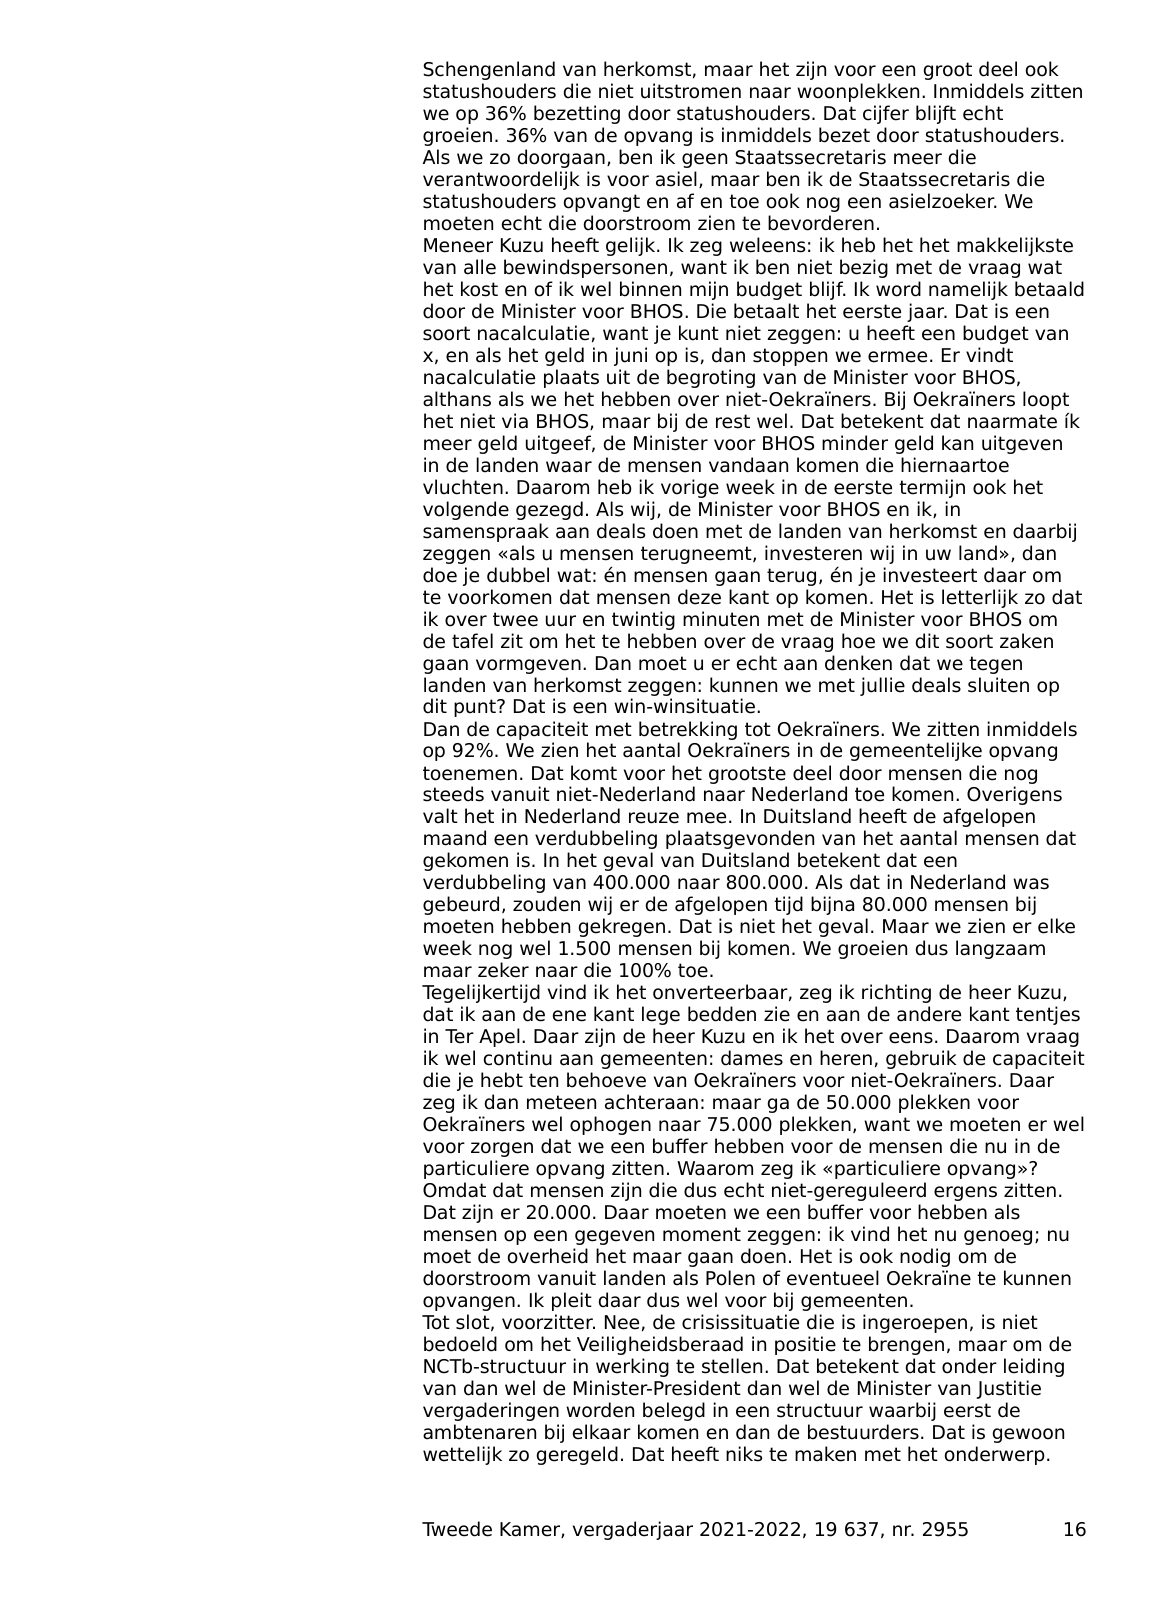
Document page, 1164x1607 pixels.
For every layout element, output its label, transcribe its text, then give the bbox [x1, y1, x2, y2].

text Dan de capaciteit met betrekking tot Oekraïners. We zitten inmiddels op 92%. We zien het aantal Oekraïners in de gemeentelijke opvang toenemen. Dat komt voor het grootste deel door mensen die nog steeds vanuit niet-Nederland naar Nederland toe komen. Overigens valt het in Nederland reuze mee. In Duitsland heeft de afgelopen maand een verdubbeling plaatsgevonden van het aantal mensen dat gekomen is. In het geval van Duitsland betekent dat een verdubbeling van 400.000 naar 800.000. Als dat in Nederland was gebeurd, zouden wij er de afgelopen tijd bijna 80.000 mensen bij moeten hebben gekregen. Dat is niet het geval. Maar we zien er elke week nog wel 1.500 mensen bij komen. We groeien dus langzaam maar zeker naar die 100% toe. [422, 718, 1087, 982]
text Meneer Kuzu heeft gelijk. Ik zeg weleens: ik heb het het makkelijkste van alle bewindspersonen, want ik ben niet bezig met de vraag wat het kost en of ik wel binnen mijn budget blijf. Ik word namelijk betaald door de Minister voor BHOS. Die betaalt het eerste jaar. Dat is een soort nacalculatie, want je kunt niet zeggen: u heeft een budget van x, en als het geld in juni op is, dan stoppen we ermee. Er vindt nacalculatie plaats uit de begroting van de Minister voor BHOS, althans als we het hebben over niet-Oekraïners. Bij Oekraïners loopt het niet via BHOS, maar bij de rest wel. Dat betekent dat naarmate ík meer geld uitgeef, de Minister voor BHOS minder geld kan uitgeven in de landen waar de mensen vandaan komen die hiernaartoe vluchten. Daarom heb ik vorige week in de eerste termijn ook het volgende gezegd. Als wij, de Minister voor BHOS en ik, in samenspraak aan deals doen met de landen van herkomst en daarbij zeggen «als u mensen terugneemt, investeren wij in uw land», dan doe je dubbel wat: én mensen gaan terug, én je investeert daar om te voorkomen dat mensen deze kant op komen. Het is letterlijk zo dat ik over twee uur en twintig minuten met de Minister voor BHOS om de tafel zit om het te hebben over de vraag hoe we dit soort zaken gaan vormgeven. Dan moet u er echt aan denken dat we tegen landen van herkomst zeggen: kunnen we met jullie deals sluiten op dit punt? Dat is een win-winsituatie. [422, 235, 1087, 718]
text Tegelijkertijd vind ik het onverteerbaar, zeg ik richting de heer Kuzu, dat ik aan de ene kant lege bedden zie en aan de andere kant tentjes in Ter Apel. Daar zijn de heer Kuzu en ik het over eens. Daarom vraag ik wel continu aan gemeenten: dames en heren, gebruik de capaciteit die je hebt ten behoeve van Oekraïners voor niet-Oekraïners. Daar zeg ik dan meteen achteraan: maar ga de 50.000 plekken voor Oekraïners wel ophogen naar 75.000 plekken, want we moeten er wel voor zorgen dat we een buffer hebben voor de mensen die nu in de particuliere opvang zitten. Waarom zeg ik «particuliere opvang»? Omdat dat mensen zijn die dus echt niet-gereguleerd ergens zitten. Dat zijn er 20.000. Daar moeten we een buffer voor hebben als mensen op een gegeven moment zeggen: ik vind het nu genoeg; nu moet de overheid het maar gaan doen. Het is ook nodig om de doorstroom vanuit landen als Polen of eventueel Oekraïne te kunnen opvangen. Ik pleit daar dus wel voor bij gemeenten. [422, 982, 1087, 1312]
text Schengenland van herkomst, maar het zijn voor een groot deel ook statushouders die niet uitstromen naar woonplekken. Inmiddels zitten we op 36% bezetting door statushouders. Dat cijfer blijft echt groeien. 36% van de opvang is inmiddels bezet door statushouders. Als we zo doorgaan, ben ik geen Staatssecretaris meer die verantwoordelijk is voor asiel, maar ben ik de Staatssecretaris die statushouders opvangt en af en toe ook nog een asielzoeker. We moeten echt die doorstroom zien te bevorderen. [422, 59, 1087, 235]
text Tot slot, voorzitter. Nee, de crisissituatie die is ingeroepen, is niet bedoeld om het Veiligheidsberaad in positie te brengen, maar om de NCTb-structuur in werking te stellen. Dat betekent dat onder leiding van dan wel de Minister-President dan wel de Minister van Justitie vergaderingen worden belegd in een structuur waarbij eerst de ambtenaren bij elkaar komen en dan de bestuurders. Dat is gewoon wettelijk zo geregeld. Dat heeft niks te maken met het onderwerp. [422, 1312, 1087, 1466]
